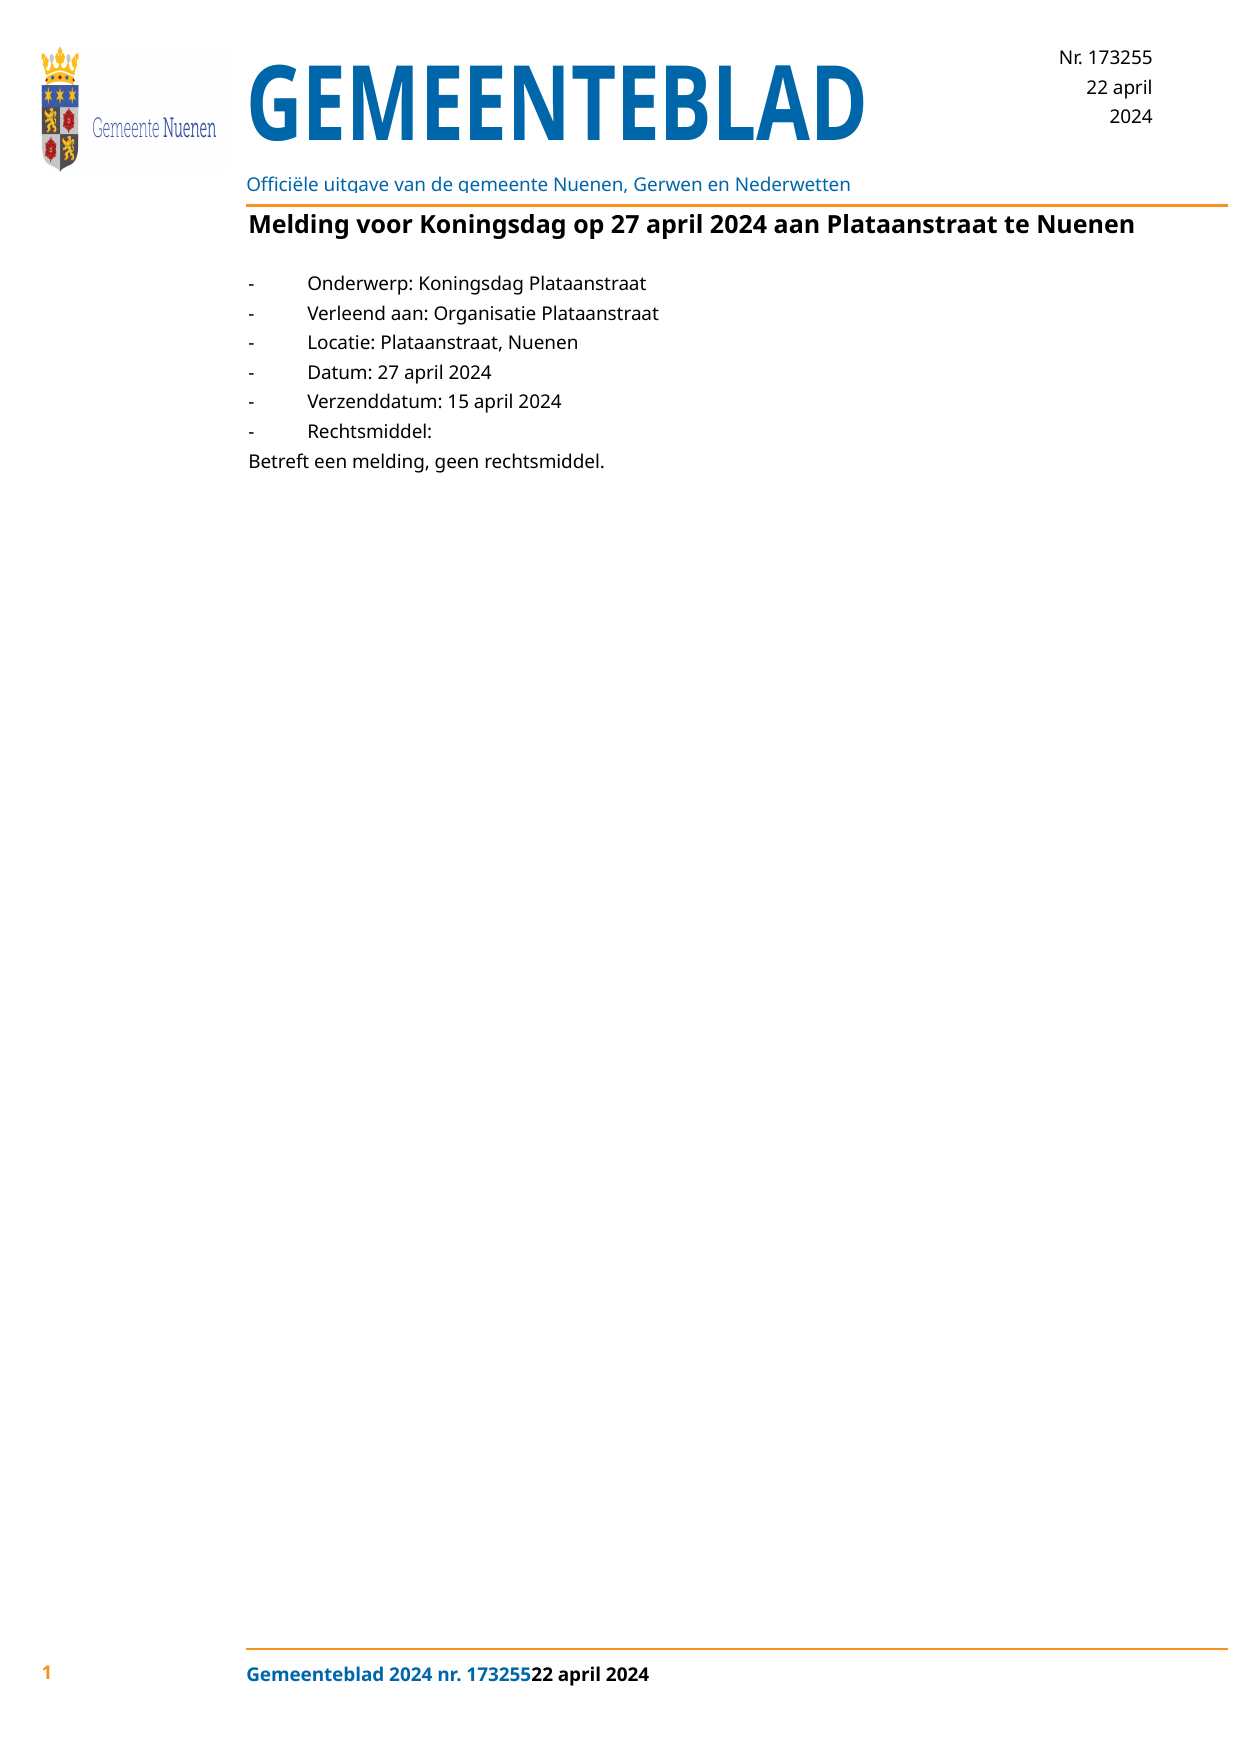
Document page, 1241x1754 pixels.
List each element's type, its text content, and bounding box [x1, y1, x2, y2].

list Datum: 27 april 2024 [248, 359, 1152, 385]
text Betreft een melding, geen rechtsmiddel. [248, 448, 1152, 473]
picture [41, 47, 231, 172]
text Melding voor Koningsdag op 27 april 2024 aan Plataanstraat te Nuenen [248, 207, 1152, 241]
list Verleend aan: Organisatie Plataanstraat [248, 300, 1152, 326]
list Rechtsmiddel: [248, 418, 1152, 444]
list Onderwerp: Koningsdag Plataanstraat [248, 270, 1152, 296]
list Locatie: Plataanstraat, Nuenen [248, 329, 1152, 355]
list Verzenddatum: 15 april 2024 [248, 389, 1152, 414]
